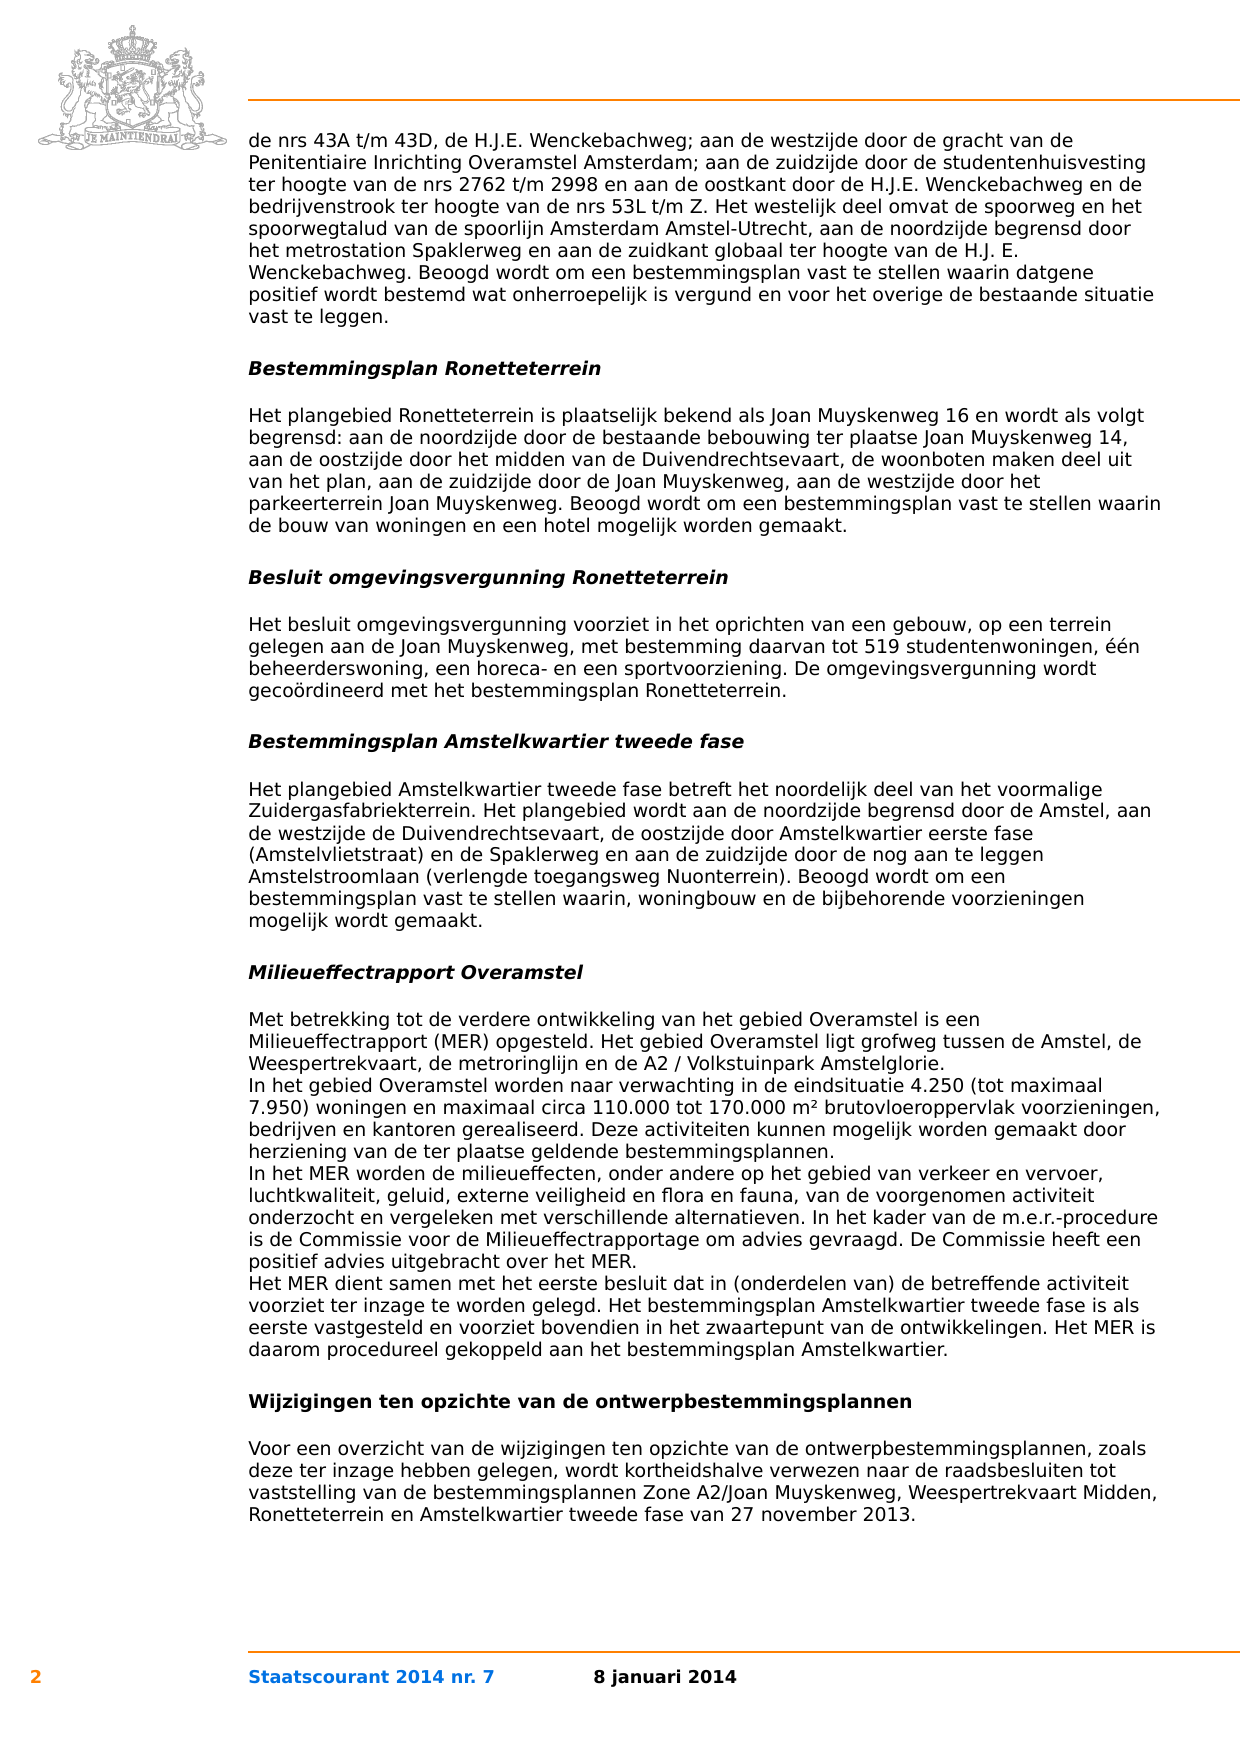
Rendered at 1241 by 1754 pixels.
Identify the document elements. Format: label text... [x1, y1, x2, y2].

text In het gebied Overamstel worden naar verwachting in de eindsituatie 4.250 (tot maximaal 7.950) woningen en maximaal circa 110.000 tot 170.000 m² brutovloeroppervlak voorzieningen, bedrijven en kantoren gerealiseerd. Deze activiteiten kunnen mogelijk worden gemaakt door herziening van de ter plaatse geldende bestemmingsplannen. [248, 1075, 1163, 1163]
text Het plangebied Amstelkwartier tweede fase betreft het noordelijk deel van het voormalige Zuidergasfabriekterrein. Het plangebied wordt aan de noordzijde begrensd door de Amstel, aan de westzijde de Duivendrechtsevaart, de oostzijde door Amstelkwartier eerste fase (Amstelvlietstraat) en de Spaklerweg en aan de zuidzijde door de nog aan te leggen Amstelstroomlaan (verlengde toegangsweg Nuonterrein). Beoogd wordt om een bestemmingsplan vast te stellen waarin, woningbouw en de bijbehorende voorzieningen mogelijk wordt gemaakt. [248, 778, 1163, 932]
picture [38, 25, 227, 150]
text Met betrekking tot de verdere ontwikkeling van het gebied Overamstel is een Milieueffectrapport (MER) opgesteld. Het gebied Overamstel ligt grofweg tussen de Amstel, de Weespertrekvaart, de metroringlijn en de A2 / Volkstuinpark Amstelglorie. [248, 1009, 1163, 1075]
text de nrs 43A t/m 43D, de H.J.E. Wenckebachweg; aan de westzijde door de gracht van de Penitentiaire Inrichting Overamstel Amsterdam; aan de zuidzijde door de studentenhuisvesting ter hoogte van de nrs 2762 t/m 2998 en aan de oostkant door de H.J.E. Wenckebachweg en de bedrijvenstrook ter hoogte van de nrs 53L t/m Z. Het westelijk deel omvat de spoorweg en het spoorwegtalud van de spoorlijn Amsterdam Amstel-Utrecht, aan de noordzijde begrensd door het metrostation Spaklerweg en aan de zuidkant globaal ter hoogte van de H.J. E. Wenckebachweg. Beoogd wordt om een bestemmingsplan vast te stellen waarin datgene positief wordt bestemd wat onherroepelijk is vergund en voor het overige de bestaande situatie vast te leggen. [248, 130, 1163, 328]
subtitle Wijzigingen ten opzichte van de ontwerpbestemmingsplannen [248, 1391, 1163, 1413]
subtitle Milieueffectrapport Overamstel [248, 962, 1163, 984]
text Voor een overzicht van de wijzigingen ten opzichte van de ontwerpbestemmingsplannen, zoals deze ter inzage hebben gelegen, wordt kortheidshalve verwezen naar de raadsbesluiten tot vaststelling van de bestemmingsplannen Zone A2/Joan Muyskenweg, Weespertrekvaart Midden, Ronetteterrein en Amstelkwartier tweede fase van 27 november 2013. [248, 1438, 1163, 1526]
subtitle Bestemmingsplan Ronetteterrein [248, 358, 1163, 380]
subtitle Besluit omgevingsvergunning Ronetteterrein [248, 567, 1163, 588]
text In het MER worden de milieueffecten, onder andere op het gebied van verkeer en vervoer, luchtkwaliteit, geluid, externe veiligheid en flora en fauna, van de voorgenomen activiteit onderzocht en vergeleken met verschillende alternatieven. In het kader van de m.e.r.-procedure is de Commissie voor de Milieueffectrapportage om advies gevraagd. De Commissie heeft een positief advies uitgebracht over het MER. [248, 1163, 1163, 1273]
text Het besluit omgevingsvergunning voorziet in het oprichten van een gebouw, op een terrein gelegen aan de Joan Muyskenweg, met bestemming daarvan tot 519 studentenwoningen, één beheerderswoning, een horeca- en een sportvoorziening. De omgevingsvergunning wordt gecoördineerd met het bestemmingsplan Ronetteterrein. [248, 613, 1163, 701]
text Het MER dient samen met het eerste besluit dat in (onderdelen van) de betreffende activiteit voorziet ter inzage te worden gelegd. Het bestemmingsplan Amstelkwartier tweede fase is als eerste vastgesteld en voorziet bovendien in het zwaartepunt van de ontwikkelingen. Het MER is daarom procedureel gekoppeld aan het bestemmingsplan Amstelkwartier. [248, 1273, 1163, 1361]
text Het plangebied Ronetteterrein is plaatselijk bekend als Joan Muyskenweg 16 en wordt als volgt begrensd: aan de noordzijde door de bestaande bebouwing ter plaatse Joan Muyskenweg 14, aan de oostzijde door het midden van de Duivendrechtsevaart, de woonboten maken deel uit van het plan, aan de zuidzijde door de Joan Muyskenweg, aan de westzijde door het parkeerterrein Joan Muyskenweg. Beoogd wordt om een bestemmingsplan vast te stellen waarin de bouw van woningen en een hotel mogelijk worden gemaakt. [248, 405, 1163, 537]
subtitle Bestemmingsplan Amstelkwartier tweede fase [248, 731, 1163, 753]
